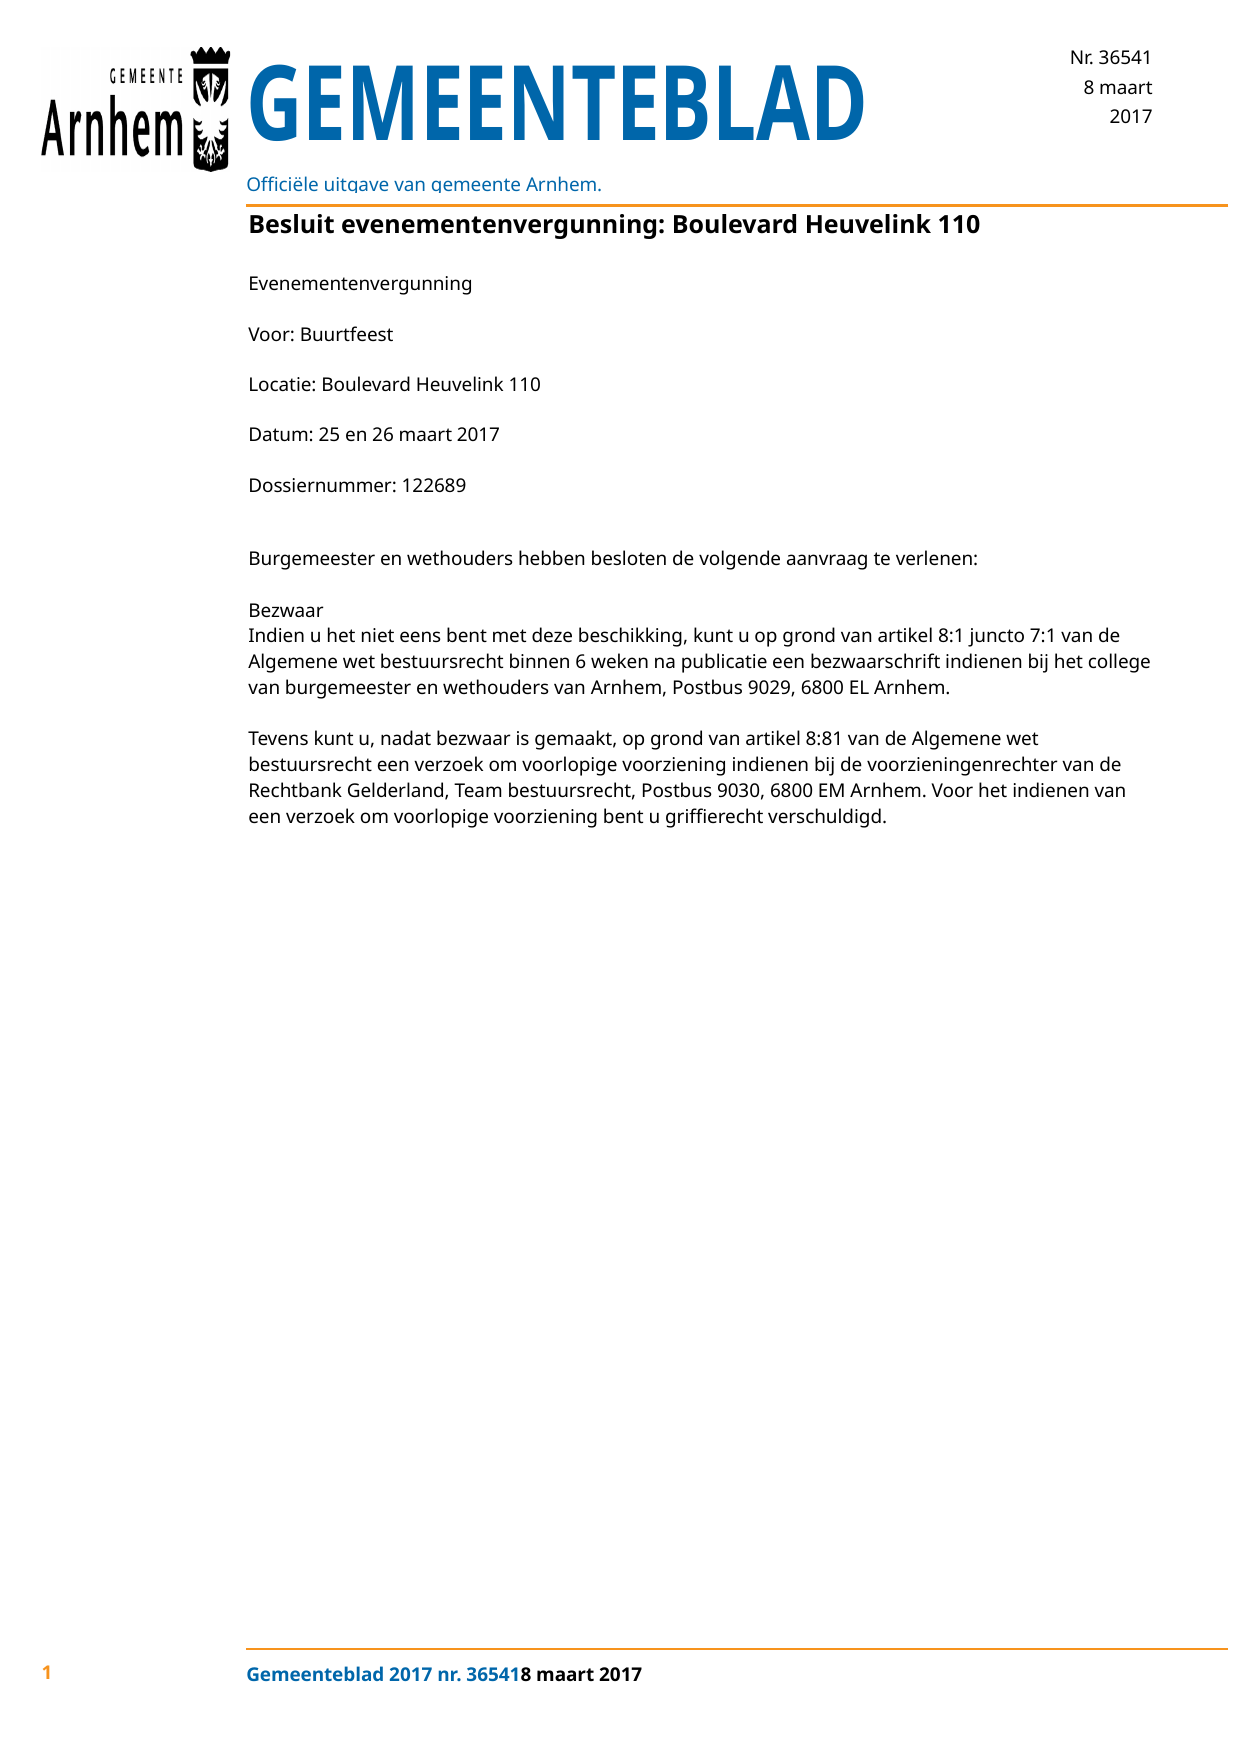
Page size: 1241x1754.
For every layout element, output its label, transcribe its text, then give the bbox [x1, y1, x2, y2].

text Dossiernummer: 122689 [248, 472, 1152, 498]
text Tevens kunt u, nadat bezwaar is gemaakt, op grond van artikel 8:81 van de Algemene wet bestuursrecht een verzoek om voorlopige voorziening indienen bij de voorzieningenrechter van de Rechtbank Gelderland, Team bestuursrecht, Postbus 9030, 6800 EM Arnhem. Voor het indienen van een verzoek om voorlopige voorziening bent u griffierecht verschuldigd. [248, 726, 1152, 828]
text Voor: Buurtfeest [248, 321, 1152, 346]
text Datum: 25 en 26 maart 2017 [248, 422, 1152, 447]
text Evenementenvergunning [248, 270, 1152, 296]
text Indien u het niet eens bent met deze beschikking, kunt u op grond van artikel 8:1 juncto 7:1 van de Algemene wet bestuursrecht binnen 6 weken na publicatie een bezwaarschrift indienen bij het college van burgemeester en wethouders van Arnhem, Postbus 9029, 6800 EL Arnhem. [248, 623, 1152, 700]
picture [41, 47, 231, 172]
text Bezwaar [248, 597, 1152, 623]
text Burgemeester en wethouders hebben besloten de volgende aanvraag te verlenen: [248, 546, 1152, 571]
text Besluit evenementenvergunning: Boulevard Heuvelink 110 [248, 207, 1152, 241]
text Locatie: Boulevard Heuvelink 110 [248, 371, 1152, 397]
